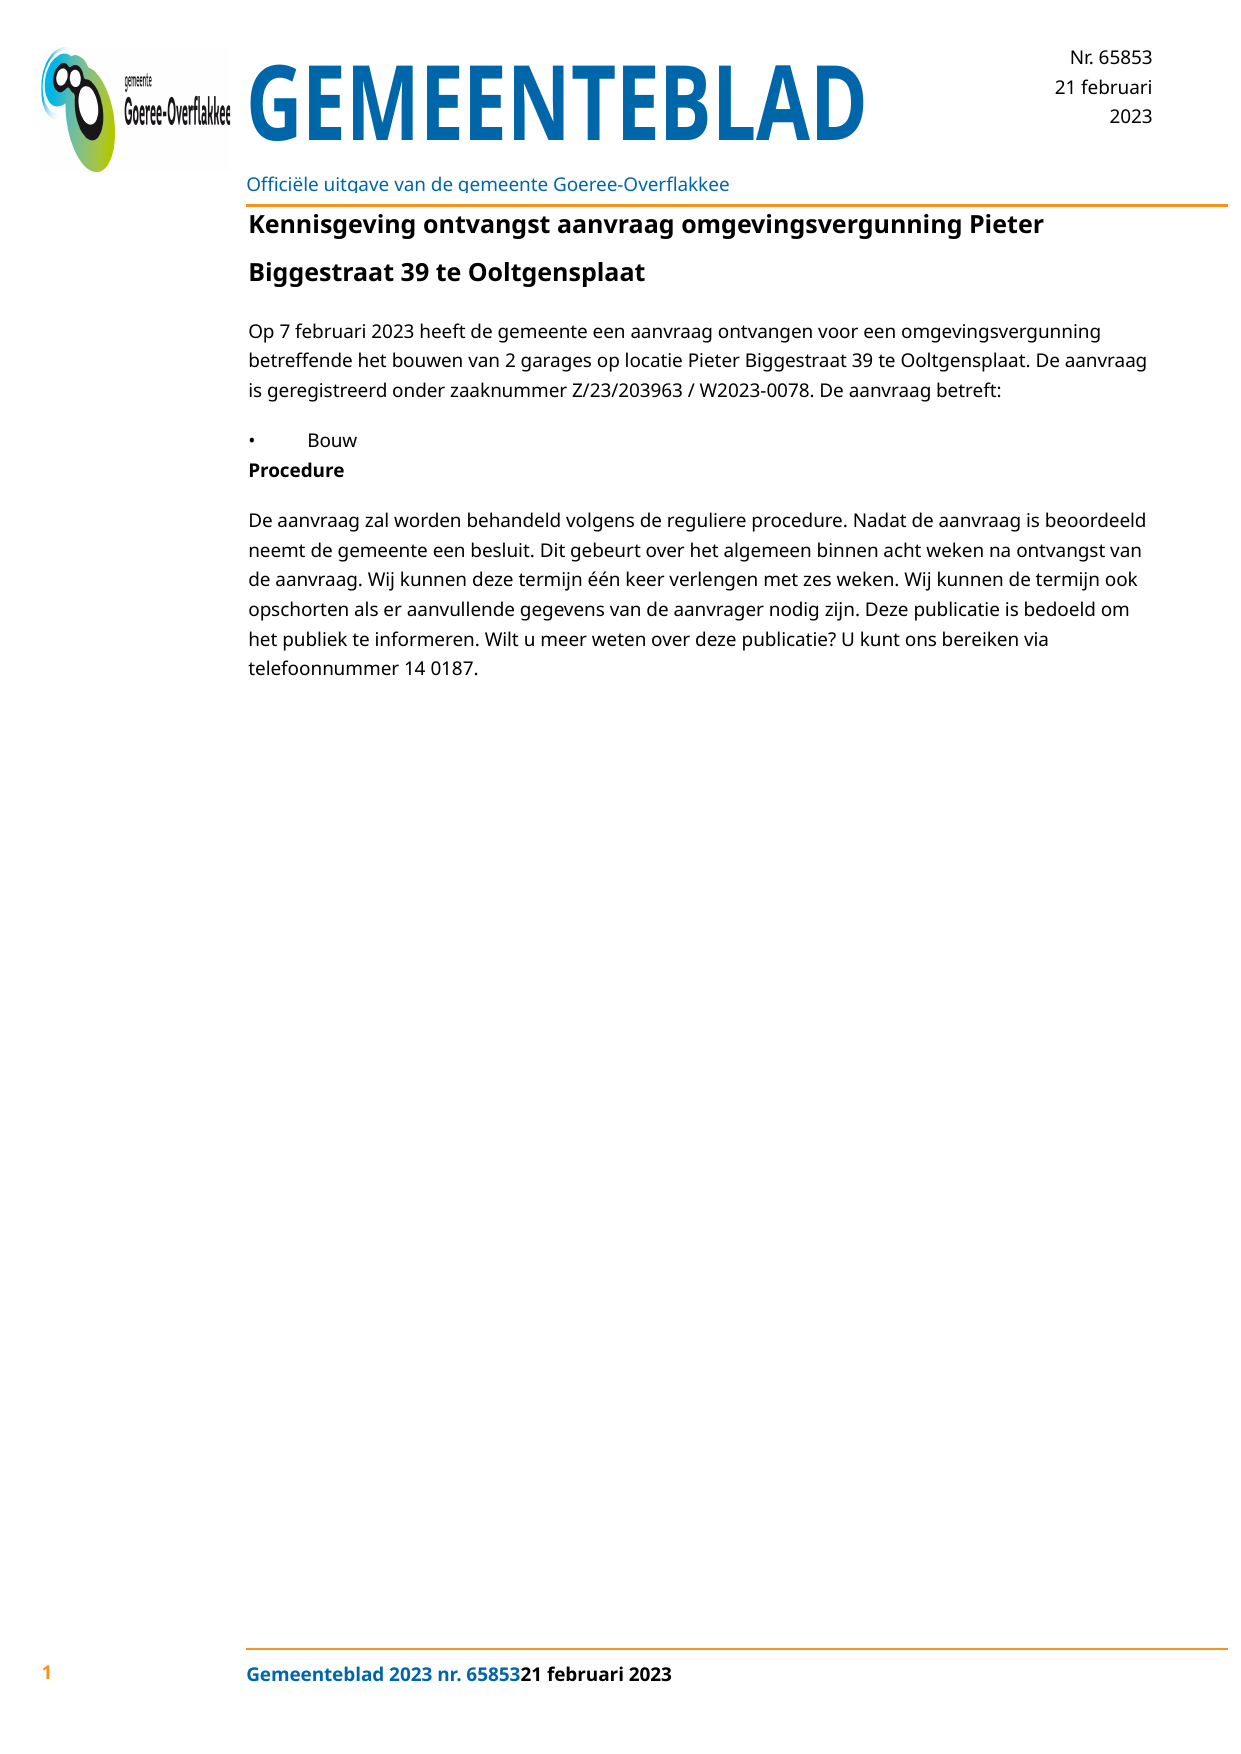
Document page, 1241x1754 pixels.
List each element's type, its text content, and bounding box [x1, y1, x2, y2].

list Bouw [248, 427, 1152, 453]
text Procedure [248, 457, 1152, 483]
picture [41, 47, 231, 172]
text De aanvraag zal worden behandeld volgens de reguliere procedure. Nadat de aanvraag is beoordeeld neemt de gemeente een besluit. Dit gebeurt over het algemeen binnen acht weken na ontvangst van de aanvraag. Wij kunnen deze termijn één keer verlengen met zes weken. Wij kunnen de termijn ook opschorten als er aanvullende gegevens van de aanvrager nodig zijn. Deze publicatie is bedoeld om het publiek te informeren. Wilt u meer weten over deze publicatie? U kunt ons bereiken via telefoonnummer 14 0187. [248, 507, 1152, 681]
text Kennisgeving ontvangst aanvraag omgevingsvergunning Pieter Biggestraat 39 te Ooltgensplaat [248, 207, 1152, 288]
text Op 7 februari 2023 heeft de gemeente een aanvraag ontvangen voor een omgevingsvergunning betreffende het bouwen van 2 garages op locatie Pieter Biggestraat 39 te Ooltgensplaat. De aanvraag is geregistreerd onder zaaknummer Z/23/203963 / W2023-0078. De aanvraag betreft: [248, 318, 1152, 403]
